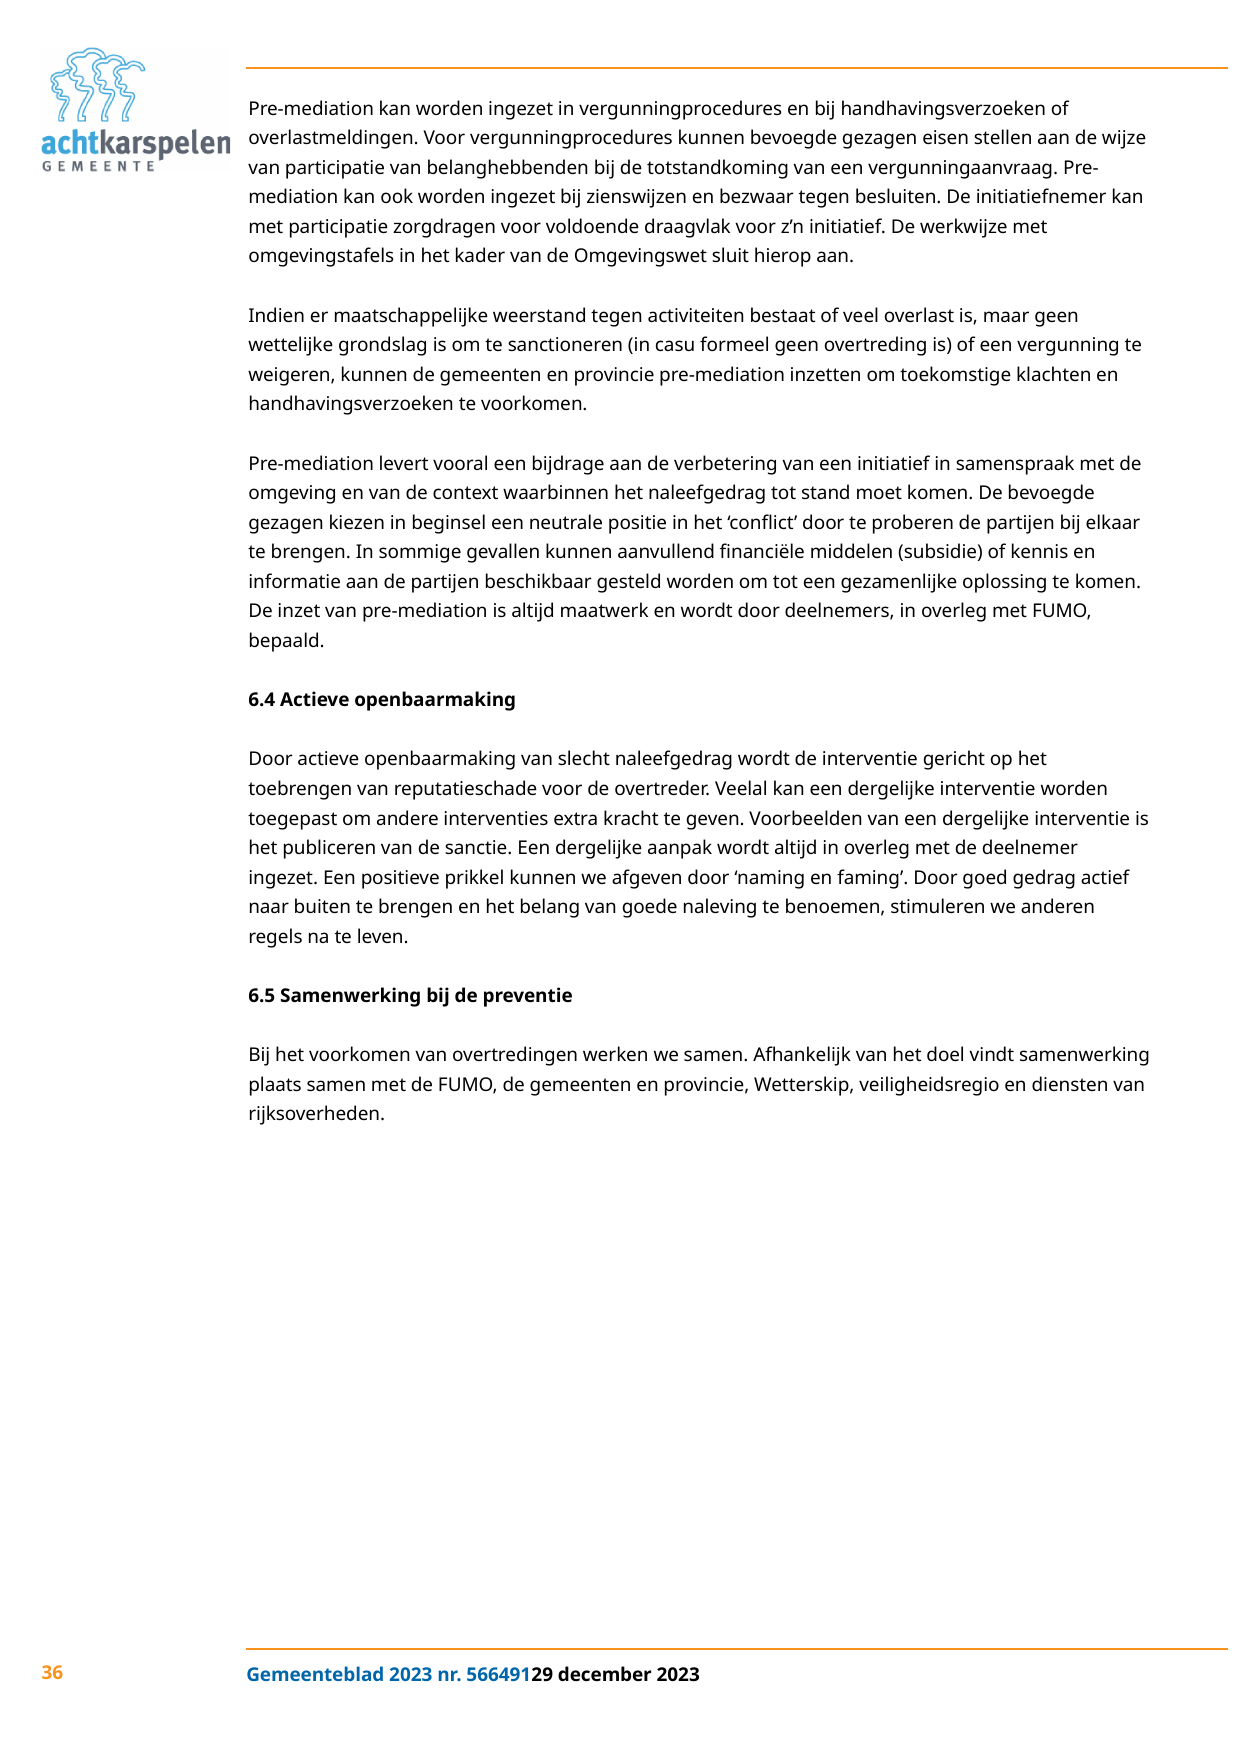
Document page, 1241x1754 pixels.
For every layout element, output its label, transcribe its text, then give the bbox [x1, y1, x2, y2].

text 6.4 Actieve openbaarmaking [248, 686, 1152, 712]
text Pre-mediation levert vooral een bijdrage aan de verbetering van een initiatief in samenspraak met de omgeving en van de context waarbinnen het naleefgedrag tot stand moet komen. De bevoegde gezagen kiezen in beginsel een neutrale positie in het ‘conflict’ door te proberen de partijen bij elkaar te brengen. In sommige gevallen kunnen aanvullend financiële middelen (subsidie) of kennis en informatie aan de partijen beschikbaar gesteld worden om tot een gezamenlijke oplossing te komen. De inzet van pre-mediation is altijd maatwerk en wordt door deelnemers, in overleg met FUMO, bepaald. [248, 450, 1152, 653]
text 6.5 Samenwerking bij de preventie [248, 982, 1152, 1008]
picture [41, 47, 231, 172]
text Door actieve openbaarmaking van slecht naleefgedrag wordt de interventie gericht op het toebrengen van reputatieschade voor de overtreder. Veelal kan een dergelijke interventie worden toegepast om andere interventies extra kracht te geven. Voorbeelden van een dergelijke interventie is het publiceren van de sanctie. Een dergelijke aanpak wordt altijd in overleg met de deelnemer ingezet. Een positieve prikkel kunnen we afgeven door ‘naming en faming’. Door goed gedrag actief naar buiten te brengen en het belang van goede naleving te benoemen, stimuleren we anderen regels na te leven. [248, 746, 1152, 949]
text Indien er maatschappelijke weerstand tegen activiteiten bestaat of veel overlast is, maar geen wettelijke grondslag is om te sanctioneren (in casu formeel geen overtreding is) of een vergunning te weigeren, kunnen de gemeenten en provincie pre-mediation inzetten om toekomstige klachten en handhavingsverzoeken te voorkomen. [248, 302, 1152, 416]
text Pre-mediation kan worden ingezet in vergunningprocedures en bij handhavingsverzoeken of overlastmeldingen. Voor vergunningprocedures kunnen bevoegde gezagen eisen stellen aan de wijze van participatie van belanghebbenden bij de totstandkoming van een vergunningaanvraag. Pre-mediation kan ook worden ingezet bij zienswijzen en bezwaar tegen besluiten. De initiatiefnemer kan met participatie zorgdragen voor voldoende draagvlak voor z’n initiatief. De werkwijze met omgevingstafels in het kader van de Omgevingswet sluit hierop aan. [248, 95, 1152, 268]
text Bij het voorkomen van overtredingen werken we samen. Afhankelijk van het doel vindt samenwerking plaats samen met de FUMO, de gemeenten en provincie, Wetterskip, veiligheidsregio en diensten van rijksoverheden. [248, 1041, 1152, 1126]
